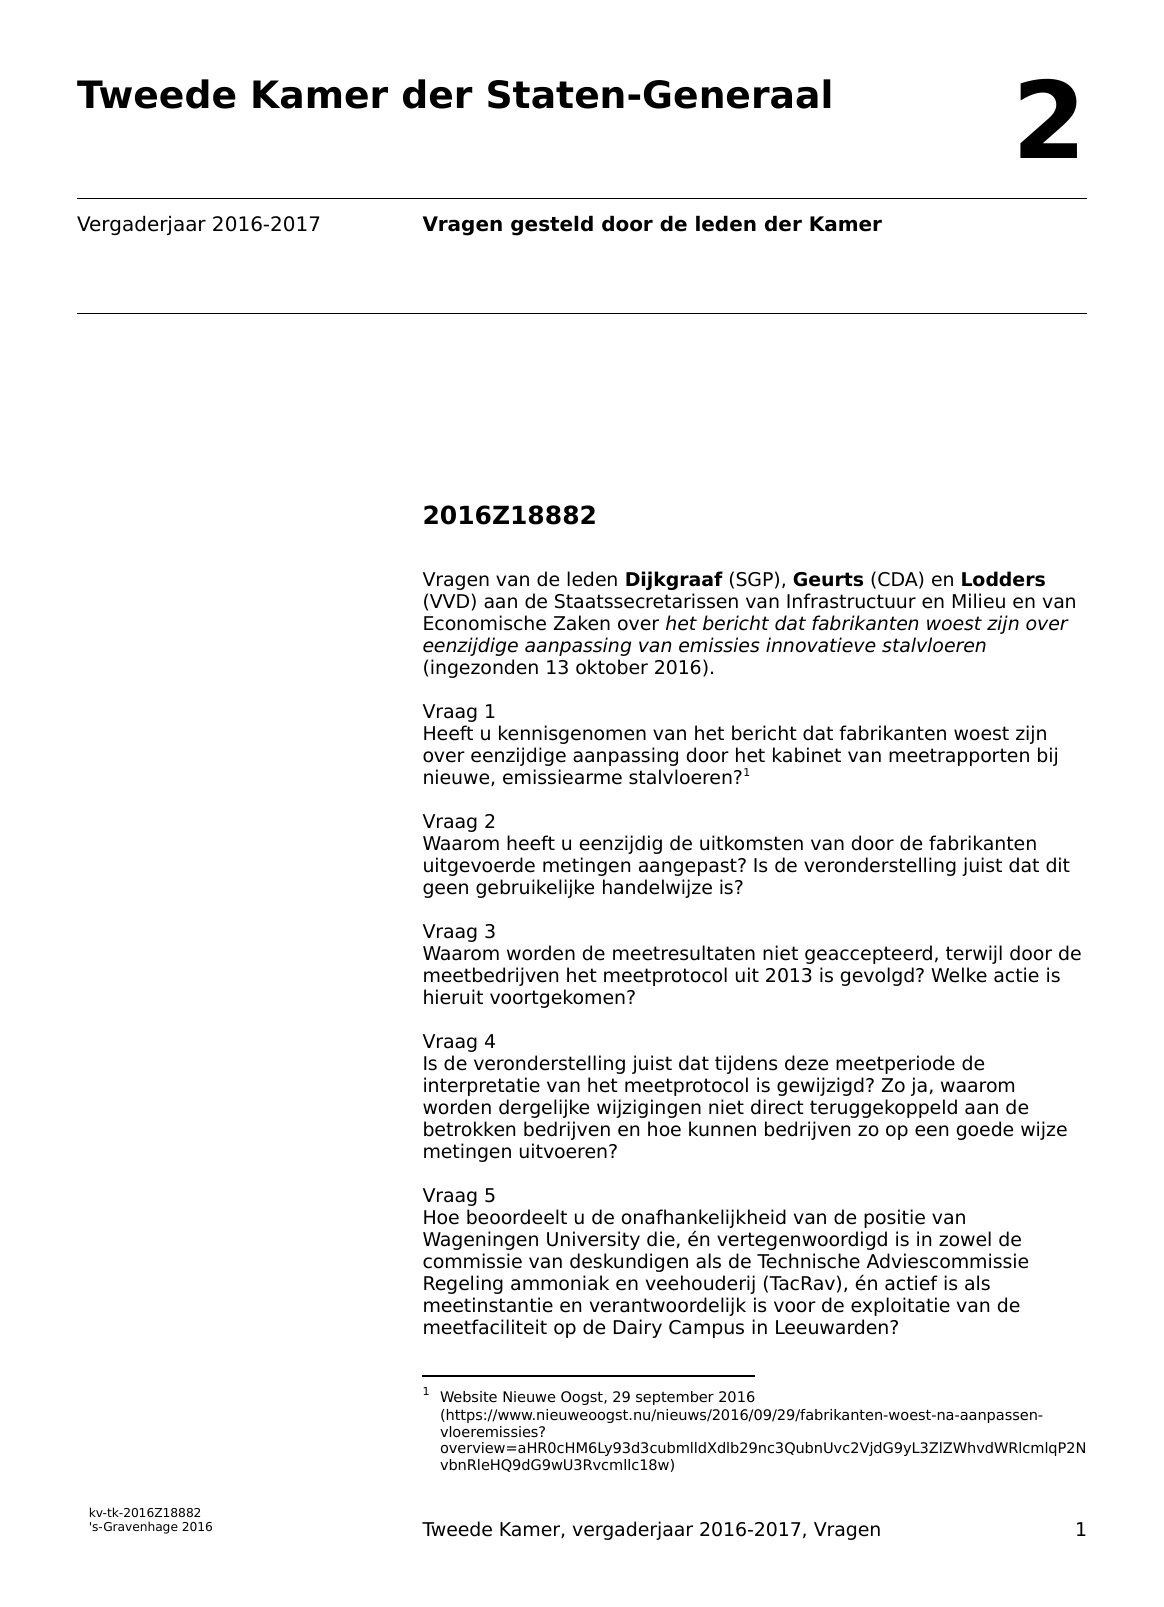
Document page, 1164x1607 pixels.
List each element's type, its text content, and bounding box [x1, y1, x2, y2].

text kv-tk-2016Z18882 [88, 1506, 323, 1520]
table_cell Vergaderjaar 2016-2017 [77, 199, 422, 313]
text Waarom heeft u eenzijdig de uitkomsten van door de fabrikanten uitgevoerde metingen aangepast? Is de veronderstelling juist dat dit geen gebruikelijke handelwijze is? [422, 833, 1087, 899]
text Hoe beoordeelt u de onafhankelijkheid van de positie van Wageningen University die, én vertegenwoordigd is in zowel de commissie van deskundigen als de Technische Adviescommissie Regeling ammoniak en veehouderij (TacRav), én actief is als meetinstantie en verantwoordelijk is voor de exploitatie van de meetfaciliteit op de Dairy Campus in Leeuwarden? [422, 1207, 1087, 1339]
text Vraag 5 [422, 1185, 1087, 1207]
table_cell Vragen gesteld door de leden der Kamer [422, 199, 1087, 313]
table_header Tweede Kamer der Staten-Generaal [77, 59, 886, 198]
text 's-Gravenhage 2016 [88, 1520, 323, 1534]
text Heeft u kennisgenomen van het bericht dat fabrikanten woest zijn over eenzijdige aanpassing door het kabinet van meetrapporten bij nieuwe, emissiearme stalvloeren? [422, 723, 1087, 789]
text Waarom worden de meetresultaten niet geaccepteerd, terwijl door de meetbedrijven het meetprotocol uit 2013 is gevolgd? Welke actie is hieruit voortgekomen? [422, 943, 1087, 1009]
text Vragen van de leden Dijkgraaf (SGP), Geurts (CDA) en Lodders (VVD) aan de Staatssecretarissen van Infrastructuur en Milieu en van Economische Zaken over het bericht dat fabrikanten woest zijn over eenzijdige aanpassing van emissies innovatieve stalvloeren (ingezonden 13 oktober 2016). [422, 569, 1087, 679]
text Vraag 2 [422, 811, 1087, 833]
text Is de veronderstelling juist dat tijdens deze meetperiode de interpretatie van het meetprotocol is gewijzigd? Zo ja, waarom worden dergelijke wijzigingen niet direct teruggekoppeld aan de betrokken bedrijven en hoe kunnen bedrijven zo op een goede wijze metingen uitvoeren? [422, 1053, 1087, 1163]
text Website Nieuwe Oogst, 29 september 2016 (https://www.nieuweoogst.nu/nieuws/2016/09/29/fabrikanten-woest-na-aanpassen-vloeremissies?overview=aHR0cHM6Ly93d3cubmlldXdlb29nc3QubnUvc2VjdG9yL3ZlZWhvdWRlcmlqP2NvbnRleHQ9dG9wU3Rvcmllc18w) [422, 1385, 1087, 1474]
text Vraag 4 [422, 1031, 1087, 1053]
text Vraag 3 [422, 921, 1087, 943]
text 2016Z18882 [422, 501, 1087, 531]
table_header 2 [886, 59, 1087, 198]
text Vraag 1 [422, 701, 1087, 723]
